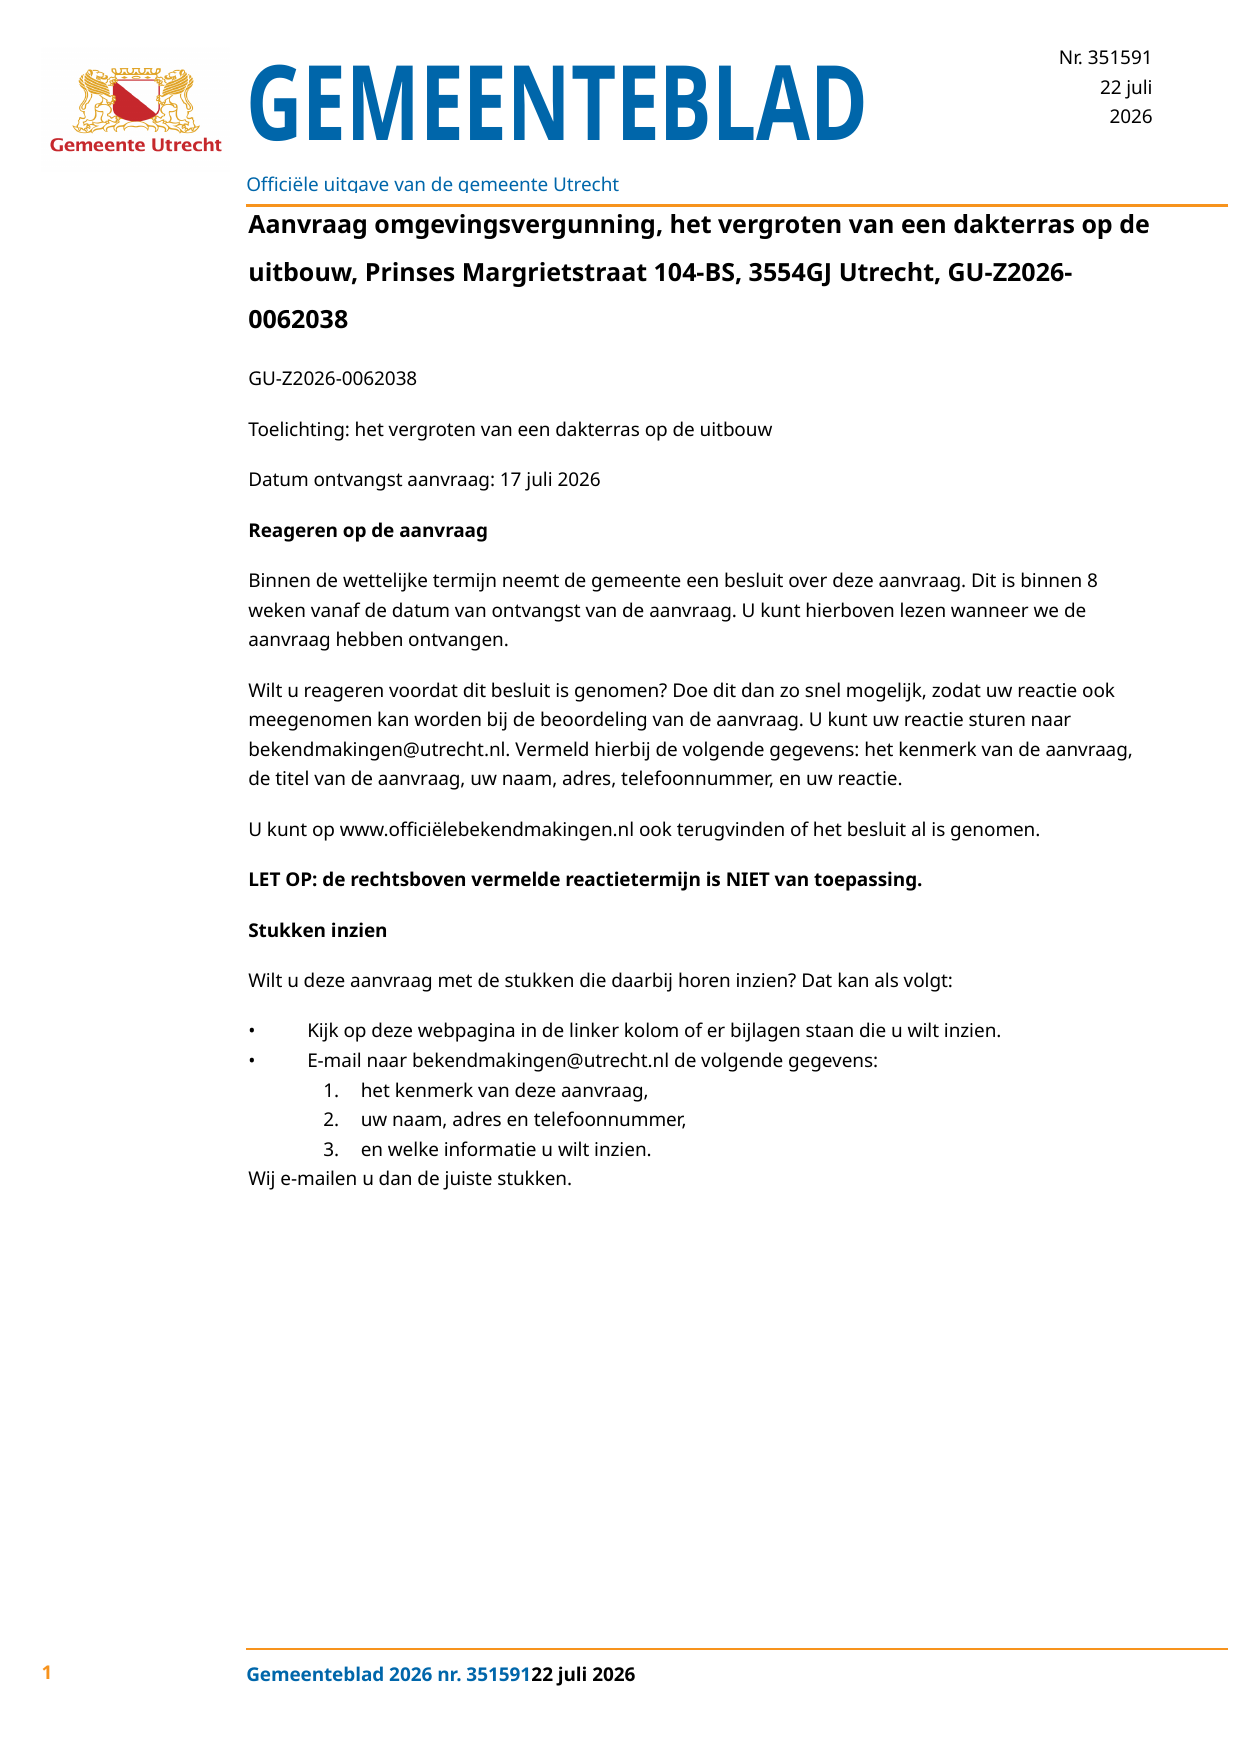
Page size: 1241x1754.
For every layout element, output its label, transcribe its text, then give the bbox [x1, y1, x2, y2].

list het kenmerk van deze aanvraag, [323, 1077, 1152, 1102]
list uw naam, adres en telefoonnummer, [323, 1106, 1152, 1132]
text Binnen de wettelijke termijn neemt de gemeente een besluit over deze aanvraag. Dit is binnen 8 weken vanaf de datum van ontvangst van de aanvraag. U kunt hierboven lezen wanneer we de aanvraag hebben ontvangen. [248, 567, 1152, 652]
list E-mail naar bekendmakingen@utrecht.nl de volgende gegevens: [248, 1047, 1152, 1073]
text Wilt u deze aanvraag met de stukken die daarbij horen inzien? Dat kan als volgt: [248, 967, 1152, 993]
text Aanvraag omgevingsvergunning, het vergroten van een dakterras op de uitbouw, Prinses Margrietstraat 104-BS, 3554GJ Utrecht, GU-Z2026-0062038 [248, 207, 1152, 336]
list en welke informatie u wilt inzien. [323, 1136, 1152, 1162]
text Wilt u reageren voordat dit besluit is genomen? Doe dit dan zo snel mogelijk, zodat uw reactie ook meegenomen kan worden bij de beoordeling van de aanvraag. U kunt uw reactie sturen naar bekendmakingen@utrecht.nl. Vermeld hierbij de volgende gegevens: het kenmerk van de aanvraag, de titel van de aanvraag, uw naam, adres, telefoonnummer, en uw reactie. [248, 677, 1152, 791]
text LET OP: de rechtsboven vermelde reactietermijn is NIET van toepassing. [248, 866, 1152, 892]
text GU-Z2026-0062038 [248, 366, 1152, 391]
text Wij e-mailen u dan de juiste stukken. [248, 1166, 1152, 1191]
text Datum ontvangst aanvraag: 17 juli 2026 [248, 466, 1152, 492]
text Toelichting: het vergroten van een dakterras op de uitbouw [248, 416, 1152, 442]
text Stukken inzien [248, 917, 1152, 942]
picture [41, 47, 231, 172]
list Kijk op deze webpagina in de linker kolom of er bijlagen staan die u wilt inzien. [248, 1018, 1152, 1043]
text U kunt op www.officiëlebekendmakingen.nl ook terugvinden of het besluit al is genomen. [248, 816, 1152, 842]
text Reageren op de aanvraag [248, 517, 1152, 542]
